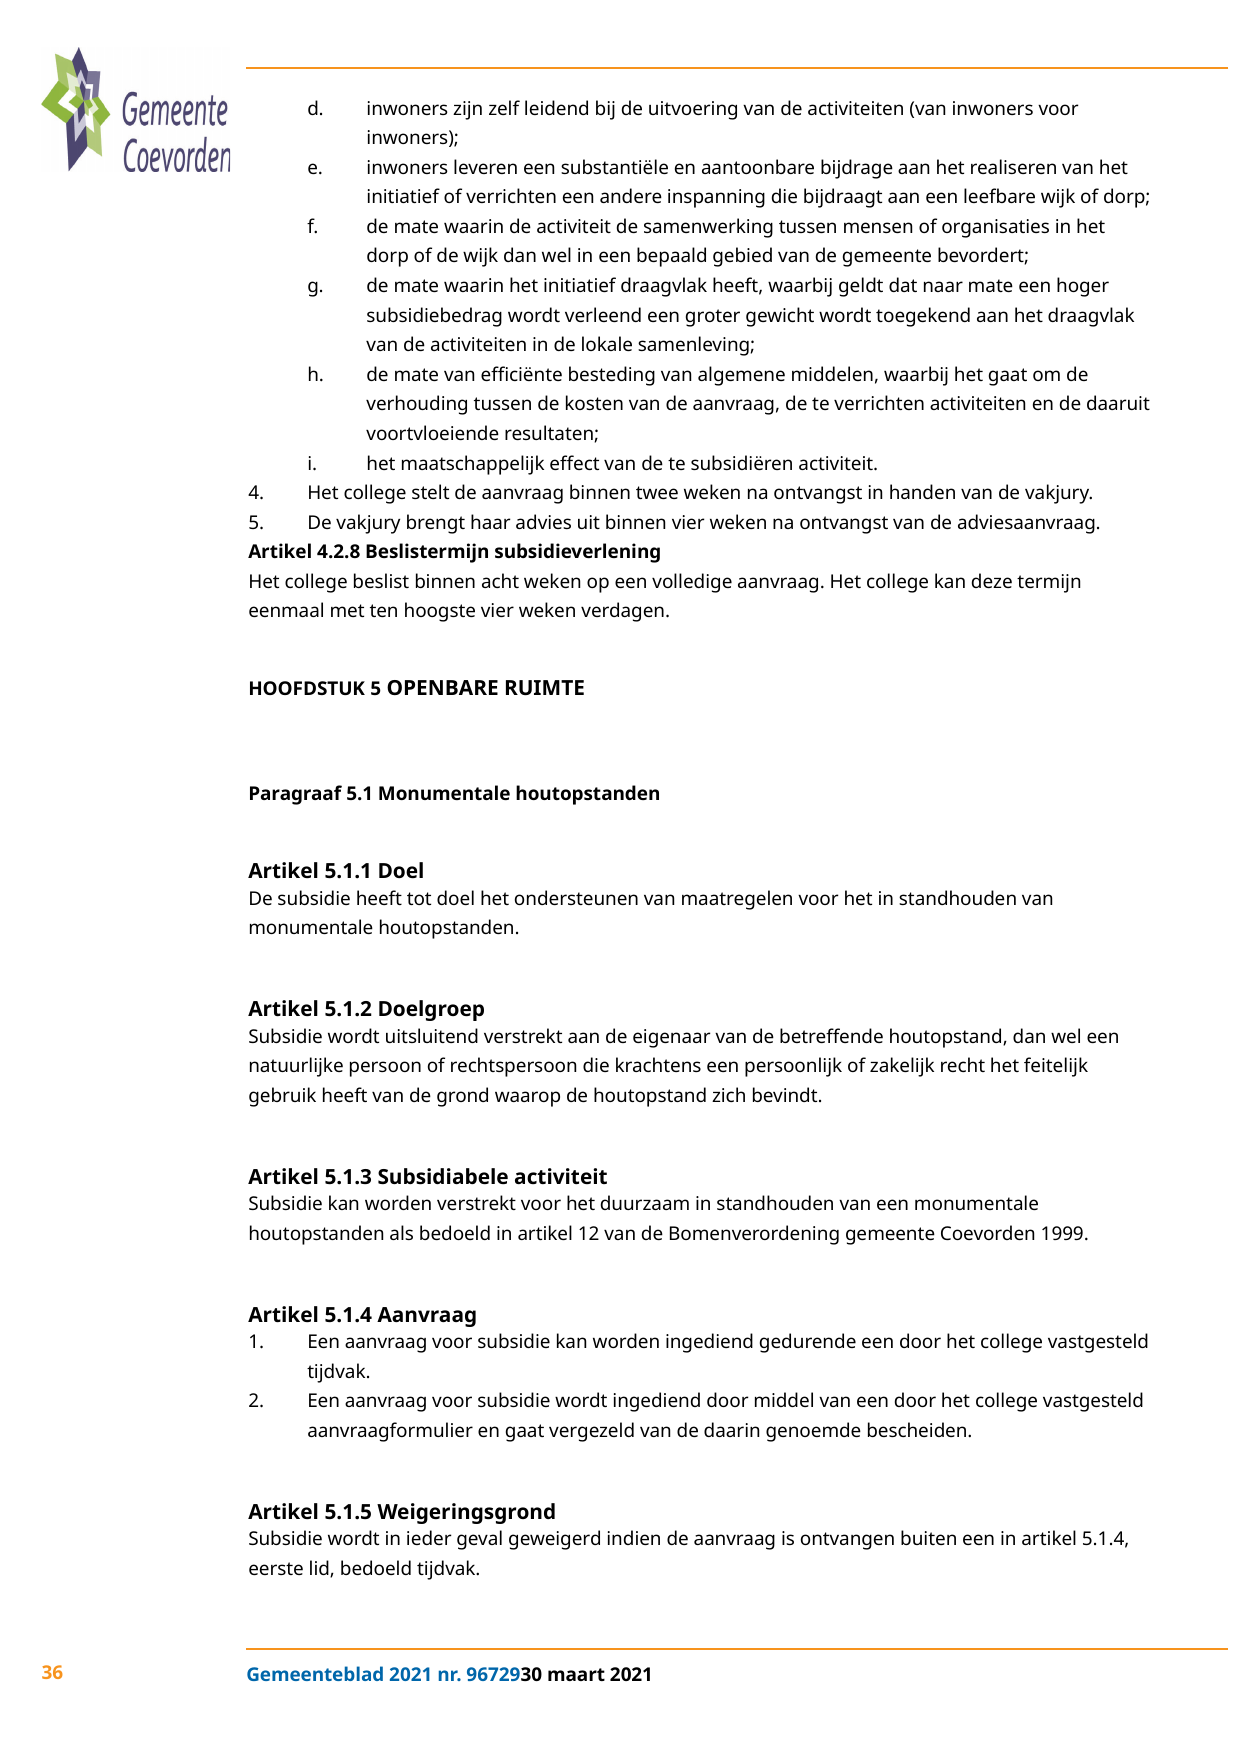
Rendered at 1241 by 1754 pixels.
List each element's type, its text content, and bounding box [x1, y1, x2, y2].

text Artikel 5.1.2 Doelgroep [248, 994, 1152, 1023]
list inwoners leveren een substantiële en aantoonbare bijdrage aan het realiseren van het initiatief of verrichten een andere inspanning die bijdraagt aan een leefbare wijk of dorp; [307, 154, 1152, 209]
text Artikel 5.1.4 Aanvraag [248, 1300, 1152, 1328]
list de mate waarin het initiatief draagvlak heeft, waarbij geldt dat naar mate een hoger subsidiebedrag wordt verleend een groter gewicht wordt toegekend aan het draagvlak van de activiteiten in de lokale samenleving; [307, 272, 1152, 357]
list Een aanvraag voor subsidie wordt ingediend door middel van een door het college vastgesteld aanvraagformulier en gaat vergezeld van de daarin genoemde bescheiden. [248, 1388, 1152, 1443]
text Paragraaf 5.1 Monumentale houtopstanden [248, 780, 1152, 806]
text Subsidie wordt in ieder geval geweigerd indien de aanvraag is ontvangen buiten een in artikel 5.1.4, eerste lid, bedoeld tijdvak. [248, 1526, 1152, 1581]
list inwoners zijn zelf leidend bij de uitvoering van de activiteiten (van inwoners voor inwoners); [307, 95, 1152, 150]
text Artikel 5.1.5 Weigeringsgrond [248, 1497, 1152, 1526]
list Een aanvraag voor subsidie kan worden ingediend gedurende een door het college vastgesteld tijdvak. [248, 1328, 1152, 1384]
text Subsidie kan worden verstrekt voor het duurzaam in standhouden van een monumentale houtopstanden als bedoeld in artikel 12 van de Bomenverordening gemeente Coevorden 1999. [248, 1190, 1152, 1246]
text De subsidie heeft tot doel het ondersteunen van maatregelen voor het in standhouden van monumentale houtopstanden. [248, 885, 1152, 940]
list de mate waarin de activiteit de samenwerking tussen mensen of organisaties in het dorp of de wijk dan wel in een bepaald gebied van de gemeente bevordert; [307, 213, 1152, 268]
list Het college stelt de aanvraag binnen twee weken na ontvangst in handen van de vakjury. [248, 479, 1152, 505]
text Artikel 5.1.1 Doel [248, 856, 1152, 885]
list de mate van efficiënte besteding van algemene middelen, waarbij het gaat om de verhouding tussen de kosten van de aanvraag, de te verrichten activiteiten en de daaruit voortvloeiende resultaten; [307, 361, 1152, 446]
list De vakjury brengt haar advies uit binnen vier weken na ontvangst van de adviesaanvraag. [248, 509, 1152, 535]
list het maatschappelijk effect van de te subsidiëren activiteit. [307, 450, 1152, 476]
picture [41, 47, 231, 172]
text Artikel 5.1.3 Subsidiabele activiteit [248, 1162, 1152, 1190]
text HOOFDSTUK 5 OPENBARE RUIMTE [248, 673, 1152, 701]
text Subsidie wordt uitsluitend verstrekt aan de eigenaar van de betreffende houtopstand, dan wel een natuurlijke persoon of rechtspersoon die krachtens een persoonlijk of zakelijk recht het feitelijk gebruik heeft van de grond waarop de houtopstand zich bevindt. [248, 1023, 1152, 1108]
text Artikel 4.2.8 Beslistermijn subsidieverlening [248, 538, 1152, 564]
text Het college beslist binnen acht weken op een volledige aanvraag. Het college kan deze termijn eenmaal met ten hoogste vier weken verdagen. [248, 568, 1152, 623]
